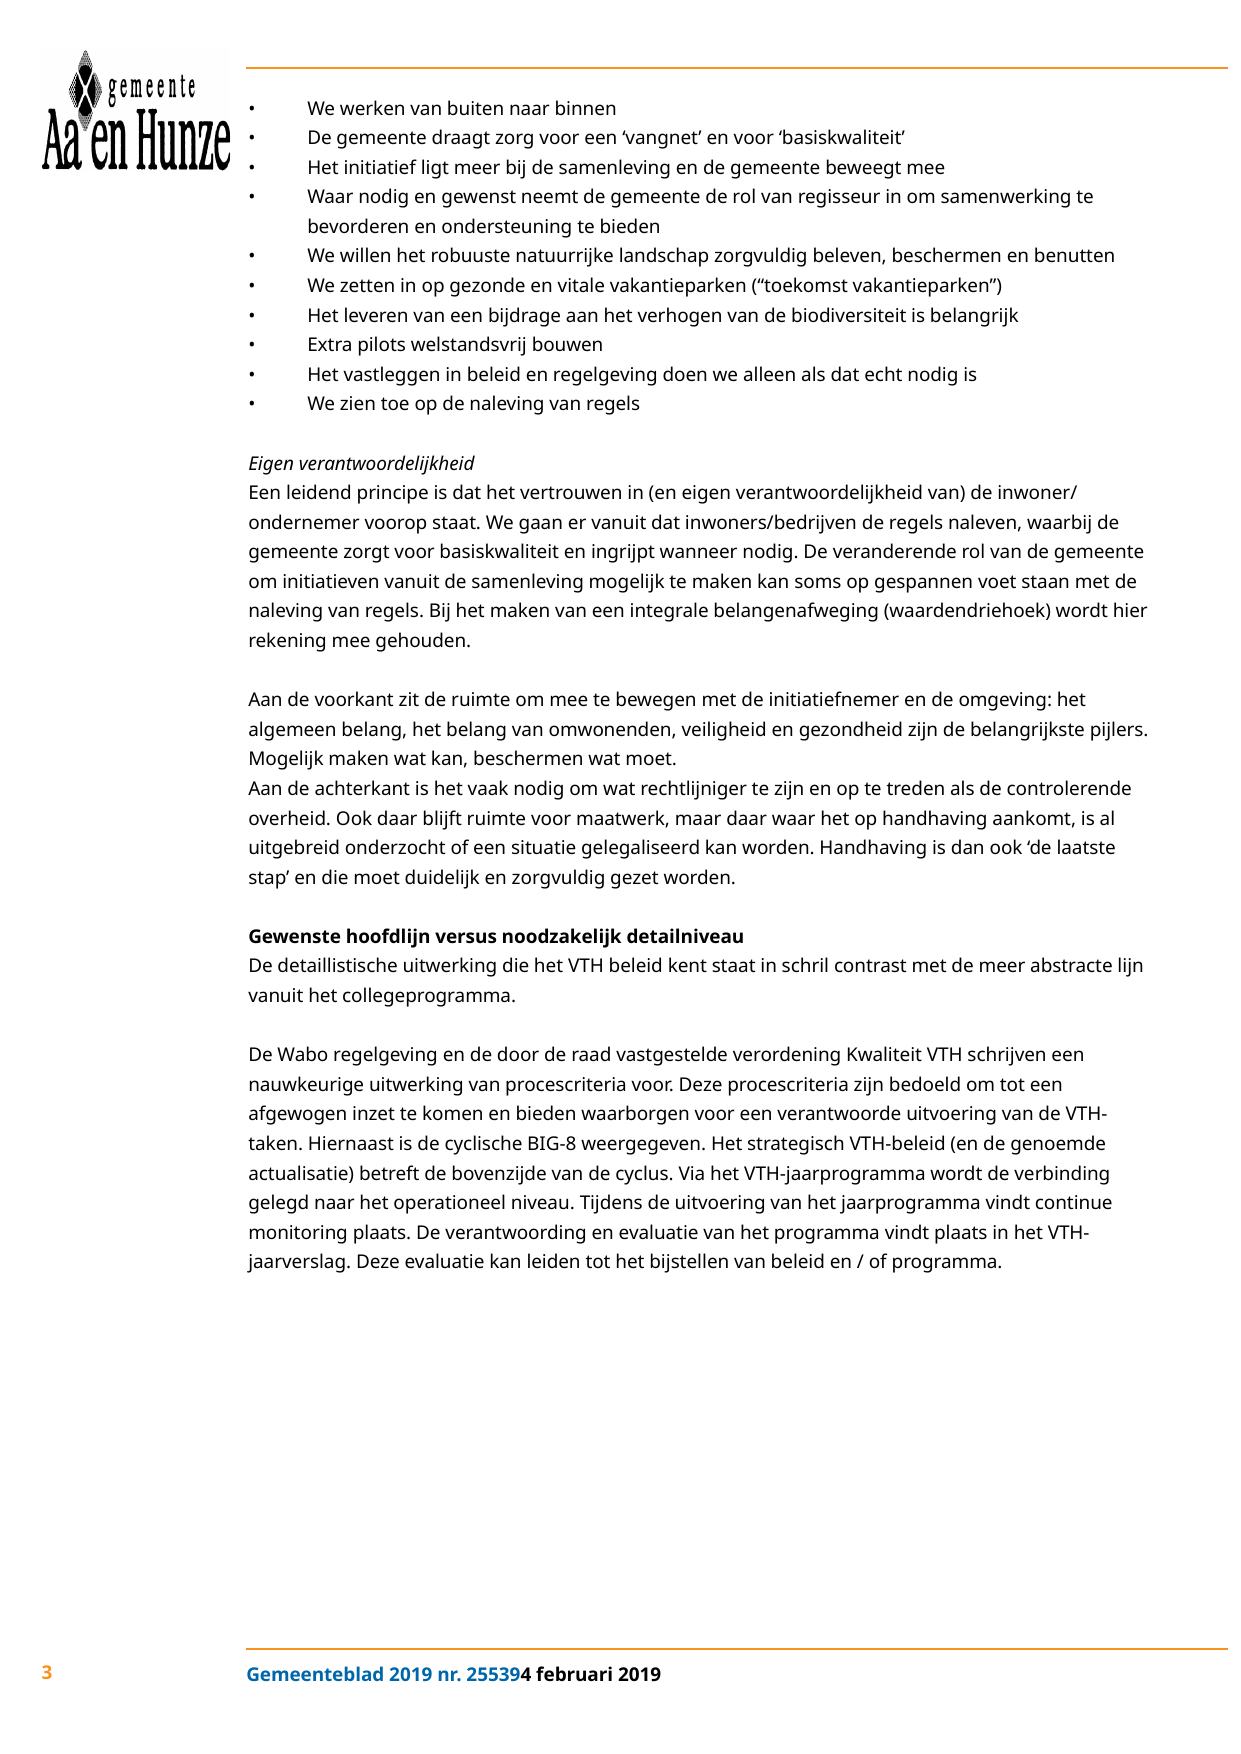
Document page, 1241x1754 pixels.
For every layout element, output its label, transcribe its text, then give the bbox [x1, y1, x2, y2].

text Aan de achterkant is het vaak nodig om wat rechtlijniger te zijn en op te treden als de controlerende overheid. Ook daar blijft ruimte voor maatwerk, maar daar waar het op handhaving aankomt, is al uitgebreid onderzocht of een situatie gelegaliseerd kan worden. Handhaving is dan ook ‘de laatste stap’ en die moet duidelijk en zorgvuldig gezet worden. [248, 775, 1152, 890]
list We zien toe op de naleving van regels [248, 391, 1152, 416]
text De detaillistische uitwerking die het VTH beleid kent staat in schril contrast met de meer abstracte lijn vanuit het collegeprogramma. [248, 953, 1152, 1008]
picture [41, 47, 231, 172]
text Gewenste hoofdlijn versus noodzakelijk detailniveau [248, 923, 1152, 949]
list Het initiatief ligt meer bij de samenleving en de gemeente beweegt mee [248, 154, 1152, 180]
text Aan de voorkant zit de ruimte om mee te bewegen met de initiatiefnemer en de omgeving: het algemeen belang, het belang van omwonenden, veiligheid en gezondheid zijn de belangrijkste pijlers. Mogelijk maken wat kan, beschermen wat moet. [248, 686, 1152, 771]
list We willen het robuuste natuurrijke landschap zorgvuldig beleven, beschermen en benutten [248, 243, 1152, 268]
text Een leidend principe is dat het vertrouwen in (en eigen verantwoordelijkheid van) de inwoner/ ondernemer voorop staat. We gaan er vanuit dat inwoners/bedrijven de regels naleven, waarbij de gemeente zorgt voor basiskwaliteit en ingrijpt wanneer nodig. De veranderende rol van de gemeente om initiatieven vanuit de samenleving mogelijk te maken kan soms op gespannen voet staan met de naleving van regels. Bij het maken van een integrale belangenafweging (waardendriehoek) wordt hier rekening mee gehouden. [248, 479, 1152, 653]
list Waar nodig en gewenst neemt de gemeente de rol van regisseur in om samenwerking te bevorderen en ondersteuning te bieden [248, 183, 1152, 239]
list Het leveren van een bijdrage aan het verhogen van de biodiversiteit is belangrijk [248, 302, 1152, 328]
text De Wabo regelgeving en de door de raad vastgestelde verordening Kwaliteit VTH schrijven een nauwkeurige uitwerking van procescriteria voor. Deze procescriteria zijn bedoeld om tot een afgewogen inzet te komen en bieden waarborgen voor een verantwoorde uitvoering van de VTH-taken. Hiernaast is de cyclische BIG-8 weergegeven. Het strategisch VTH-beleid (en de genoemde actualisatie) betreft de bovenzijde van de cyclus. Via het VTH-jaarprogramma wordt de verbinding gelegd naar het operationeel niveau. Tijdens de uitvoering van het jaarprogramma vindt continue monitoring plaats. De verantwoording en evaluatie van het programma vindt plaats in het VTH-jaarverslag. Deze evaluatie kan leiden tot het bijstellen van beleid en / of programma. [248, 1041, 1152, 1274]
text Eigen verantwoordelijkheid [248, 450, 1152, 476]
list De gemeente draagt zorg voor een ‘vangnet’ en voor ‘basiskwaliteit’ [248, 124, 1152, 150]
list Extra pilots welstandsvrij bouwen [248, 331, 1152, 357]
list We werken van buiten naar binnen [248, 95, 1152, 121]
list Het vastleggen in beleid en regelgeving doen we alleen als dat echt nodig is [248, 361, 1152, 387]
list We zetten in op gezonde en vitale vakantieparken (“toekomst vakantieparken”) [248, 272, 1152, 298]
